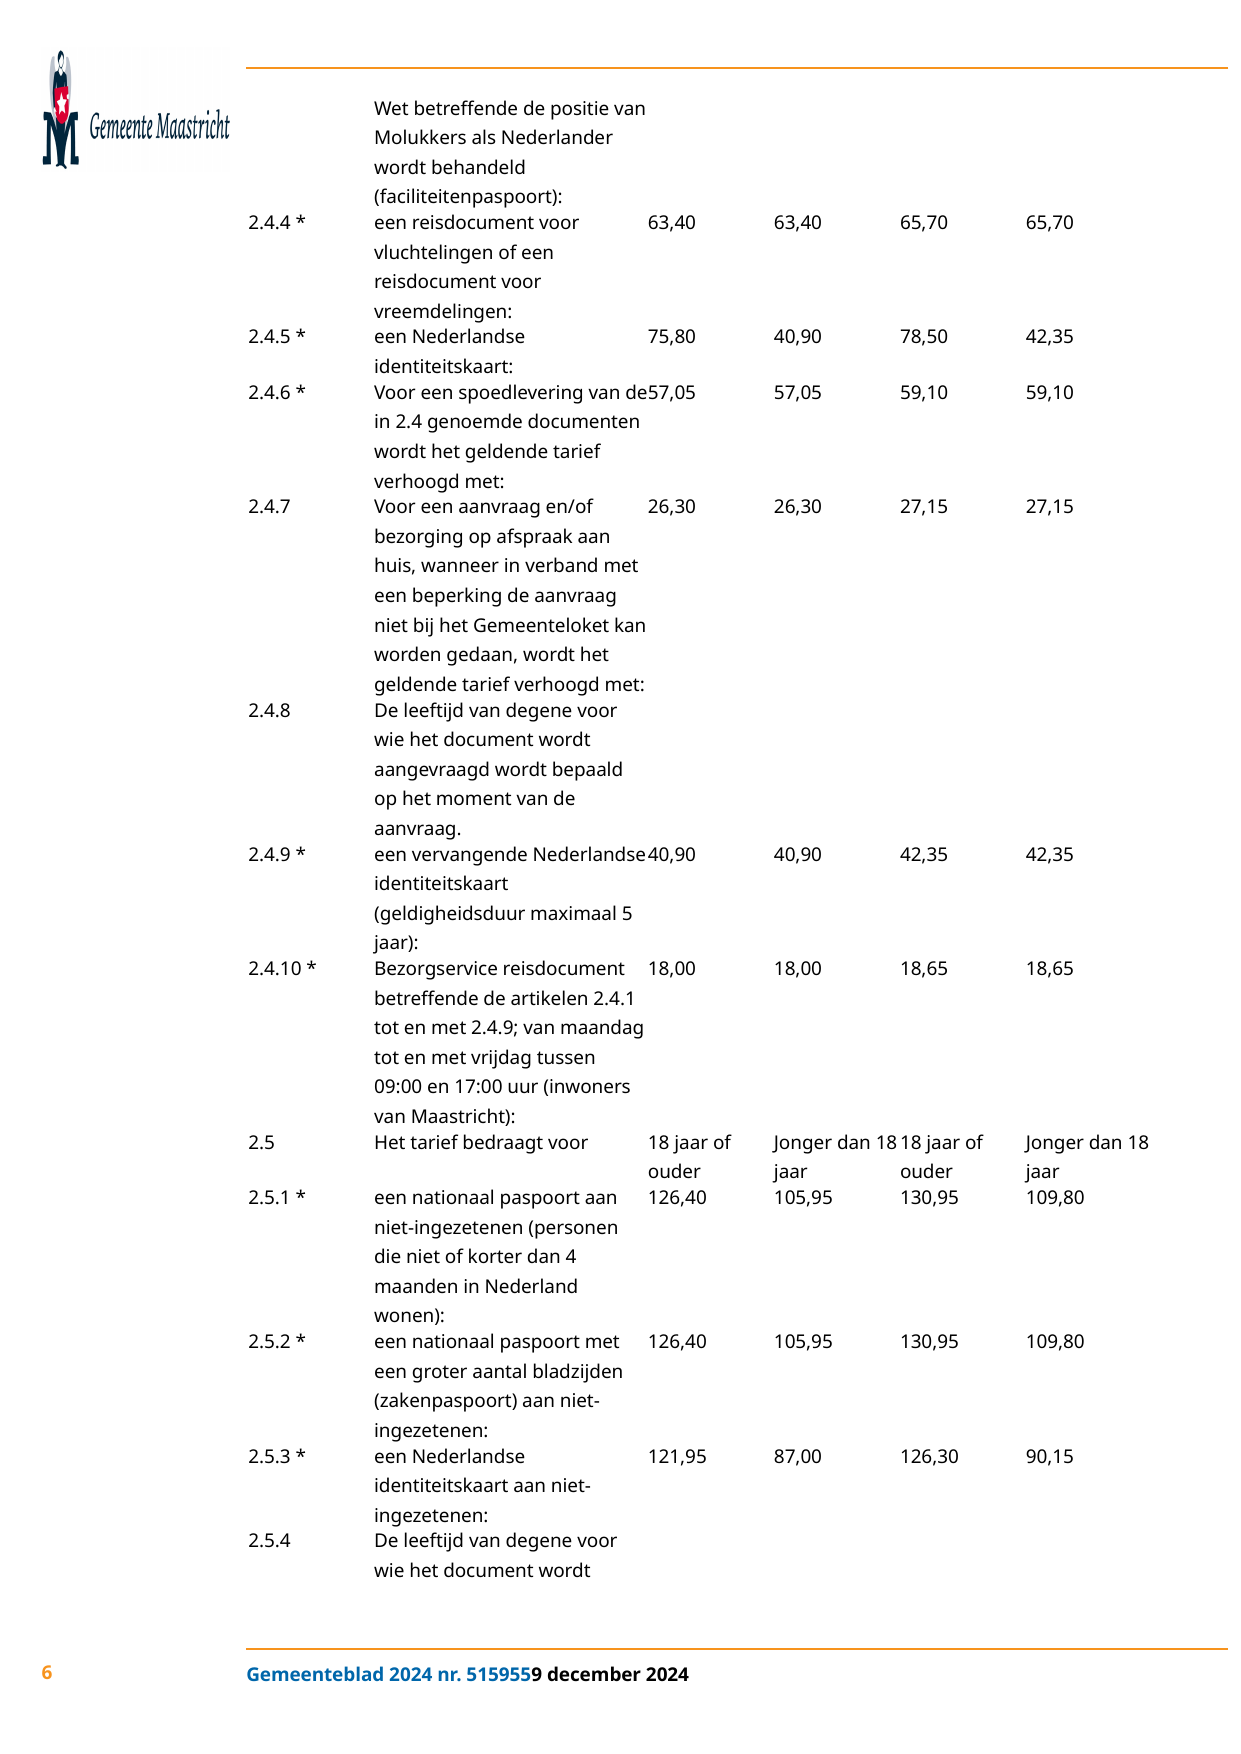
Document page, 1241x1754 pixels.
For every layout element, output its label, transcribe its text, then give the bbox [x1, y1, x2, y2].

table_cell 27,15 [1026, 494, 1152, 697]
table_cell [648, 95, 774, 209]
table_cell 42,35 [1026, 324, 1152, 379]
table_cell 126,30 [900, 1443, 1026, 1528]
table_cell Voor een spoedlevering van de in 2.4 genoemde documenten wordt het geldende tarief verhoogd met: [374, 379, 648, 493]
table_cell 2.4.7 [248, 494, 374, 697]
table_cell 2.5.2 * [248, 1328, 374, 1443]
table_cell [774, 95, 900, 209]
table_cell 42,35 [900, 841, 1026, 955]
table_cell [900, 697, 1026, 841]
table_cell 130,95 [900, 1184, 1026, 1328]
table_cell Bezorgservice reisdocument betreffende de artikelen 2.4.1 tot en met 2.4.9; van maandag tot en met vrijdag tussen 09:00 en 17:00 uur (inwoners van Maastricht): [374, 955, 648, 1129]
table_cell 65,70 [1026, 209, 1152, 324]
table_cell [248, 95, 374, 209]
table_cell 87,00 [774, 1443, 900, 1528]
table_cell 40,90 [648, 841, 774, 955]
table_cell een vervangende Nederlandse identiteitskaart (geldigheidsduur maximaal 5 jaar): [374, 841, 648, 955]
table_cell Jonger dan 18 jaar [774, 1129, 900, 1184]
table_cell Het tarief bedraagt voor [374, 1129, 648, 1184]
table_cell [900, 95, 1026, 209]
table_cell [648, 1528, 774, 1583]
table_cell 18 jaar of ouder [900, 1129, 1026, 1184]
table_cell 90,15 [1026, 1443, 1152, 1528]
table_cell 59,10 [1026, 379, 1152, 493]
table_cell 63,40 [648, 209, 774, 324]
table_cell 65,70 [900, 209, 1026, 324]
table_cell [774, 1528, 900, 1583]
table_cell Voor een aanvraag en/of bezorging op afspraak aan huis, wanneer in verband met een beperking de aanvraag niet bij het Gemeenteloket kan worden gedaan, wordt het geldende tarief verhoogd met: [374, 494, 648, 697]
table_cell 18,65 [900, 955, 1026, 1129]
table_cell 2.4.6 * [248, 379, 374, 493]
table_cell 40,90 [774, 841, 900, 955]
table_cell 42,35 [1026, 841, 1152, 955]
table_cell 121,95 [648, 1443, 774, 1528]
table_cell [648, 697, 774, 841]
table_cell 57,05 [774, 379, 900, 493]
table_cell 130,95 [900, 1328, 1026, 1443]
table_cell 109,80 [1026, 1184, 1152, 1328]
table_cell 105,95 [774, 1328, 900, 1443]
table_cell 75,80 [648, 324, 774, 379]
table_cell Jonger dan 18 jaar [1026, 1129, 1152, 1184]
table_cell 40,90 [774, 324, 900, 379]
table_cell 2.4.9 * [248, 841, 374, 955]
table_cell 2.4.5 * [248, 324, 374, 379]
table_cell 2.4.8 [248, 697, 374, 841]
table_cell [900, 1528, 1026, 1583]
table_cell een nationaal paspoort met een groter aantal bladzijden (zakenpaspoort) aan niet-ingezetenen: [374, 1328, 648, 1443]
table_cell 57,05 [648, 379, 774, 493]
table_cell 18,65 [1026, 955, 1152, 1129]
table_cell 78,50 [900, 324, 1026, 379]
table_cell 26,30 [774, 494, 900, 697]
table_cell 63,40 [774, 209, 900, 324]
table_cell [1026, 1528, 1152, 1583]
table_cell 2.5.3 * [248, 1443, 374, 1528]
table_cell een Nederlandse identiteitskaart aan niet-ingezetenen: [374, 1443, 648, 1528]
table_cell 18,00 [648, 955, 774, 1129]
table_cell 105,95 [774, 1184, 900, 1328]
table_cell De leeftijd van degene voor wie het document wordt [374, 1528, 648, 1583]
table_cell 2.5.1 * [248, 1184, 374, 1328]
table_cell een reisdocument voor vluchtelingen of een reisdocument voor vreemdelingen: [374, 209, 648, 324]
table_cell 2.4.10 * [248, 955, 374, 1129]
table_cell 109,80 [1026, 1328, 1152, 1443]
table_cell [1026, 697, 1152, 841]
table_cell 126,40 [648, 1328, 774, 1443]
table_cell 2.5.4 [248, 1528, 374, 1583]
table_cell een Nederlandse identiteitskaart: [374, 324, 648, 379]
table_cell 26,30 [648, 494, 774, 697]
table_cell 59,10 [900, 379, 1026, 493]
table_cell 126,40 [648, 1184, 774, 1328]
table_cell [1026, 95, 1152, 209]
table_cell een nationaal paspoort aan niet-ingezetenen (personen die niet of korter dan 4 maanden in Nederland wonen): [374, 1184, 648, 1328]
table_cell 2.4.4 * [248, 209, 374, 324]
table_cell 27,15 [900, 494, 1026, 697]
table_cell 2.5 [248, 1129, 374, 1184]
table_cell [774, 697, 900, 841]
table_cell Wet betreffende de positie van Molukkers als Nederlander wordt behandeld (faciliteitenpaspoort): [374, 95, 648, 209]
table_cell 18,00 [774, 955, 900, 1129]
table_cell De leeftijd van degene voor wie het document wordt aangevraagd wordt bepaald op het moment van de aanvraag. [374, 697, 648, 841]
picture [41, 47, 231, 172]
table_cell 18 jaar of ouder [648, 1129, 774, 1184]
